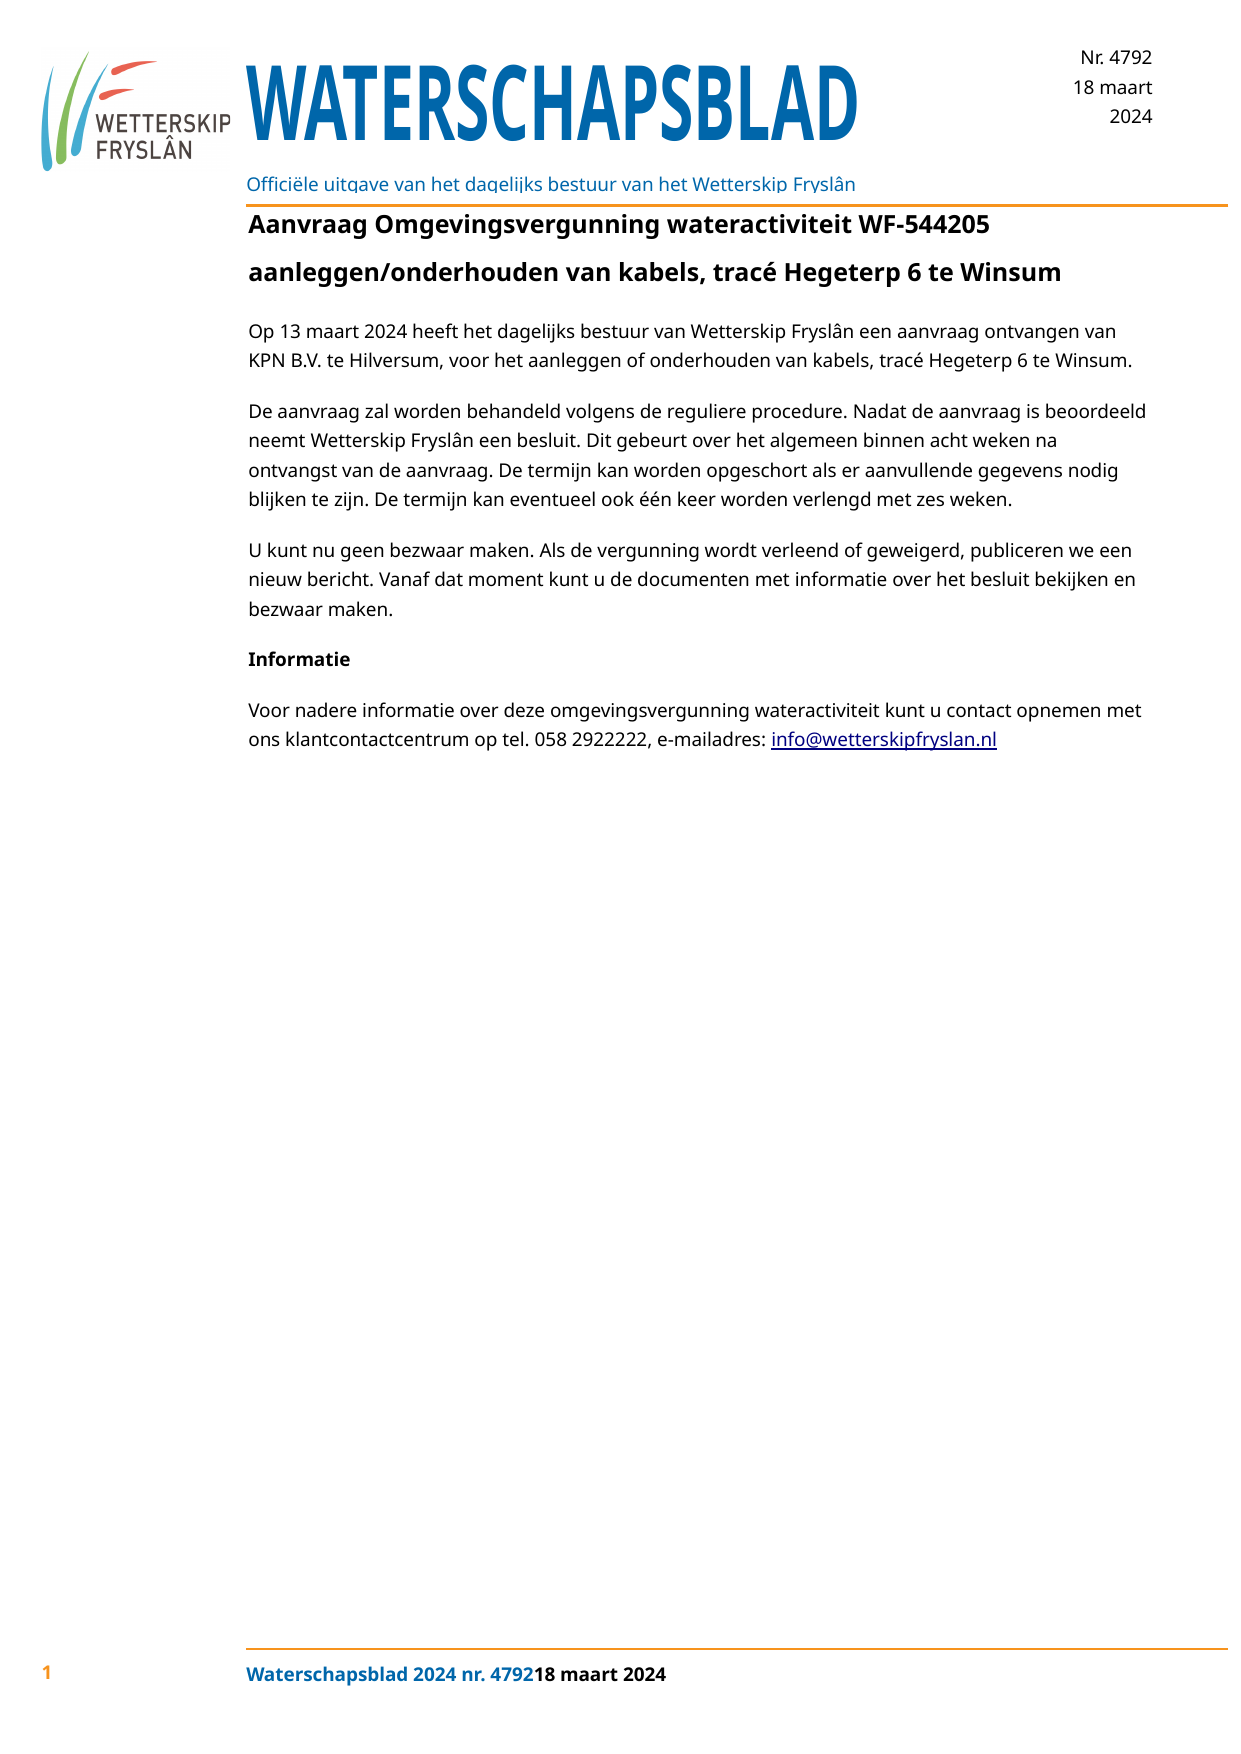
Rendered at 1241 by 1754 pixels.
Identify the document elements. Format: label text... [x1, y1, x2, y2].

text U kunt nu geen bezwaar maken. Als de vergunning wordt verleend of geweigerd, publiceren we een nieuw bericht. Vanaf dat moment kunt u de documenten met informatie over het besluit bekijken en bezwaar maken. [248, 537, 1152, 622]
text Informatie [248, 647, 1152, 672]
text Op 13 maart 2024 heeft het dagelijks bestuur van Wetterskip Fryslân een aanvraag ontvangen van KPN B.V. te Hilversum, voor het aanleggen of onderhouden van kabels, tracé Hegeterp 6 te Winsum. [248, 318, 1152, 373]
text Voor nadere informatie over deze omgevingsvergunning wateractiviteit kunt u contact opnemen met ons klantcontactcentrum op tel. 058 2922222, e-mailadres: info@wetterskipfryslan.nl [248, 697, 1152, 752]
picture [41, 47, 231, 172]
text Aanvraag Omgevingsvergunning wateractiviteit WF-544205 aanleggen/onderhouden van kabels, tracé Hegeterp 6 te Winsum [248, 207, 1152, 288]
text De aanvraag zal worden behandeld volgens de reguliere procedure. Nadat de aanvraag is beoordeeld neemt Wetterskip Fryslân een besluit. Dit gebeurt over het algemeen binnen acht weken na ontvangst van de aanvraag. De termijn kan worden opgeschort als er aanvullende gegevens nodig blijken te zijn. De termijn kan eventueel ook één keer worden verlengd met zes weken. [248, 398, 1152, 512]
